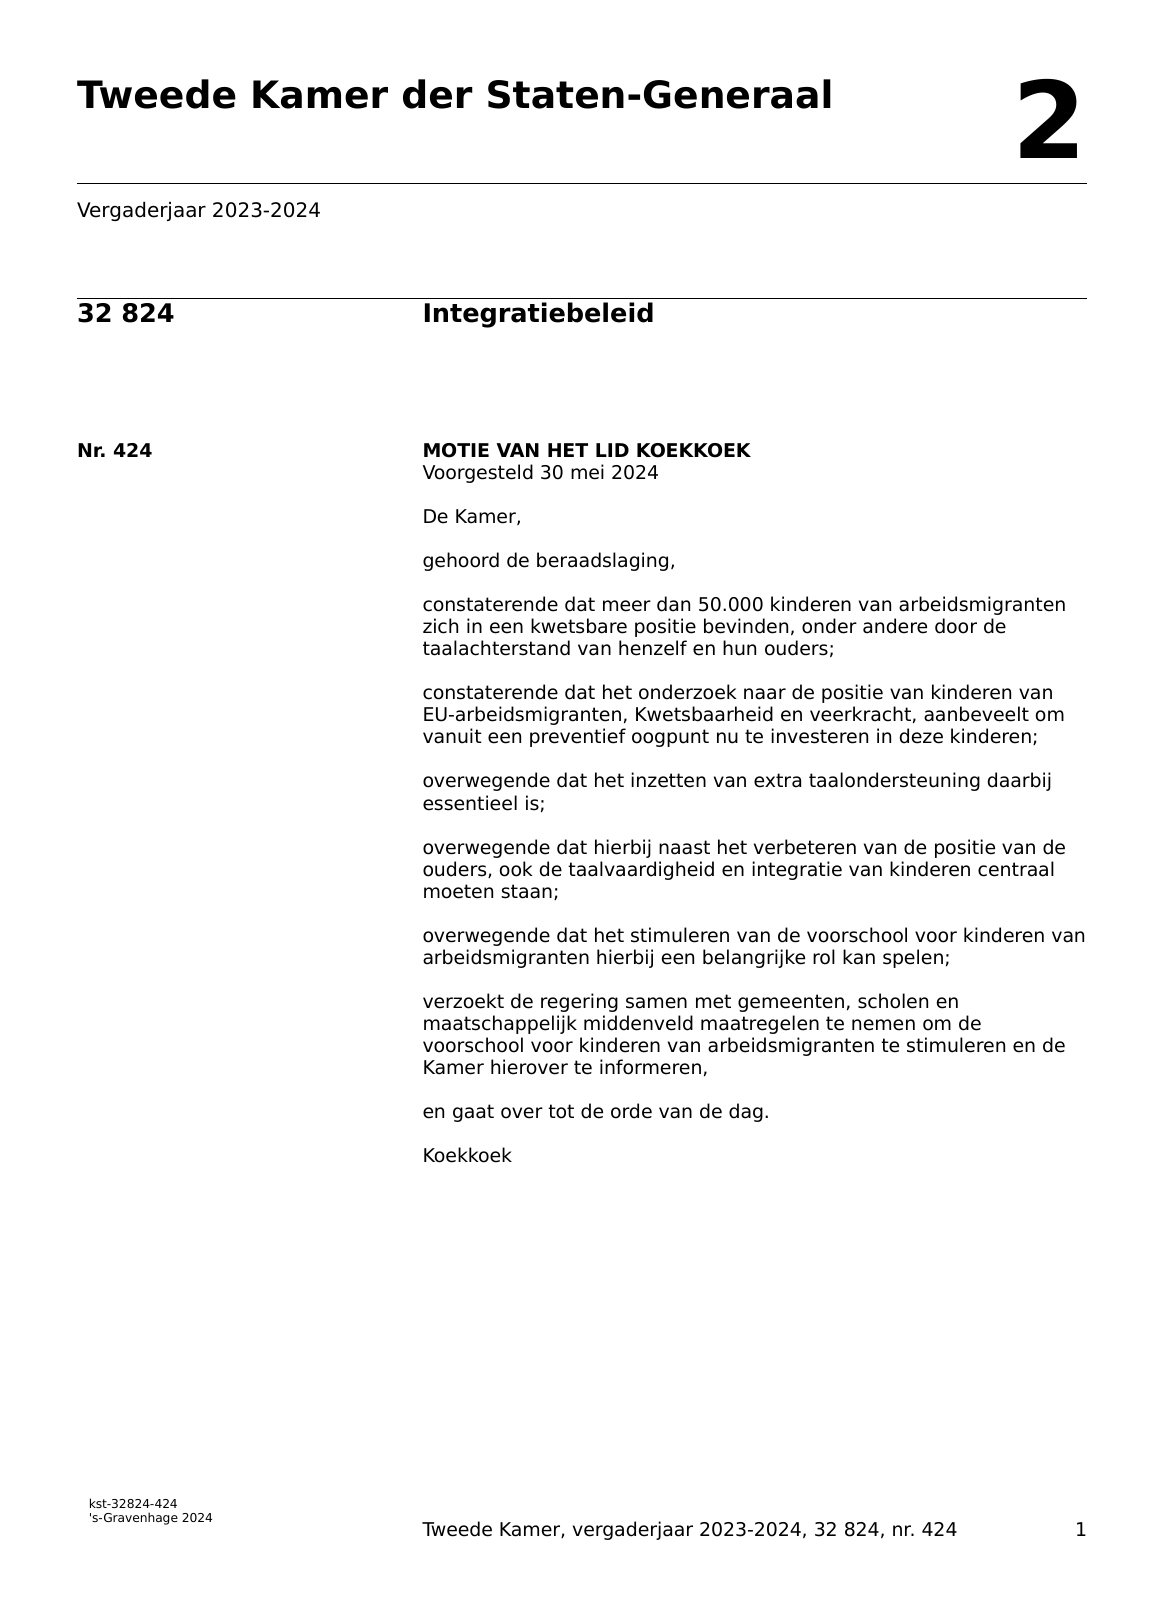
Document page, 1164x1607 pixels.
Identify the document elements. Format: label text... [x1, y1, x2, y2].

table_header Tweede Kamer der Staten-Generaal [77, 59, 886, 183]
text Koekkoek [422, 1145, 1087, 1167]
text De Kamer, [422, 506, 1087, 528]
table_header 2 [886, 59, 1087, 183]
text kst-32824-424 [88, 1497, 323, 1511]
text verzoekt de regering samen met gemeenten, scholen en maatschappelijk middenveld maatregelen te nemen om de voorschool voor kinderen van arbeidsmigranten te stimuleren en de Kamer hierover te informeren, [422, 991, 1087, 1079]
subtitle 32 824 Integratiebeleid [77, 299, 1087, 329]
table_cell Vergaderjaar 2023-2024 [77, 184, 1087, 298]
text overwegende dat het stimuleren van de voorschool voor kinderen van arbeidsmigranten hierbij een belangrijke rol kan spelen; [422, 925, 1087, 969]
text 's-Gravenhage 2024 [88, 1511, 323, 1525]
text constaterende dat het onderzoek naar de positie van kinderen van EU-arbeidsmigranten, Kwetsbaarheid en veerkracht, aanbeveelt om vanuit een preventief oogpunt nu te investeren in deze kinderen; [422, 682, 1087, 748]
subtitle Nr. 424 MOTIE VAN HET LID KOEKKOEK [77, 440, 1087, 462]
text overwegende dat hierbij naast het verbeteren van de positie van de ouders, ook de taalvaardigheid en integratie van kinderen centraal moeten staan; [422, 837, 1087, 902]
text overwegende dat het inzetten van extra taalondersteuning daarbij essentieel is; [422, 770, 1087, 814]
text gehoord de beraadslaging, [422, 550, 1087, 572]
text constaterende dat meer dan 50.000 kinderen van arbeidsmigranten zich in een kwetsbare positie bevinden, onder andere door de taalachterstand van henzelf en hun ouders; [422, 594, 1087, 660]
text Voorgesteld 30 mei 2024 [422, 462, 1087, 484]
text en gaat over tot de orde van de dag. [422, 1101, 1087, 1123]
